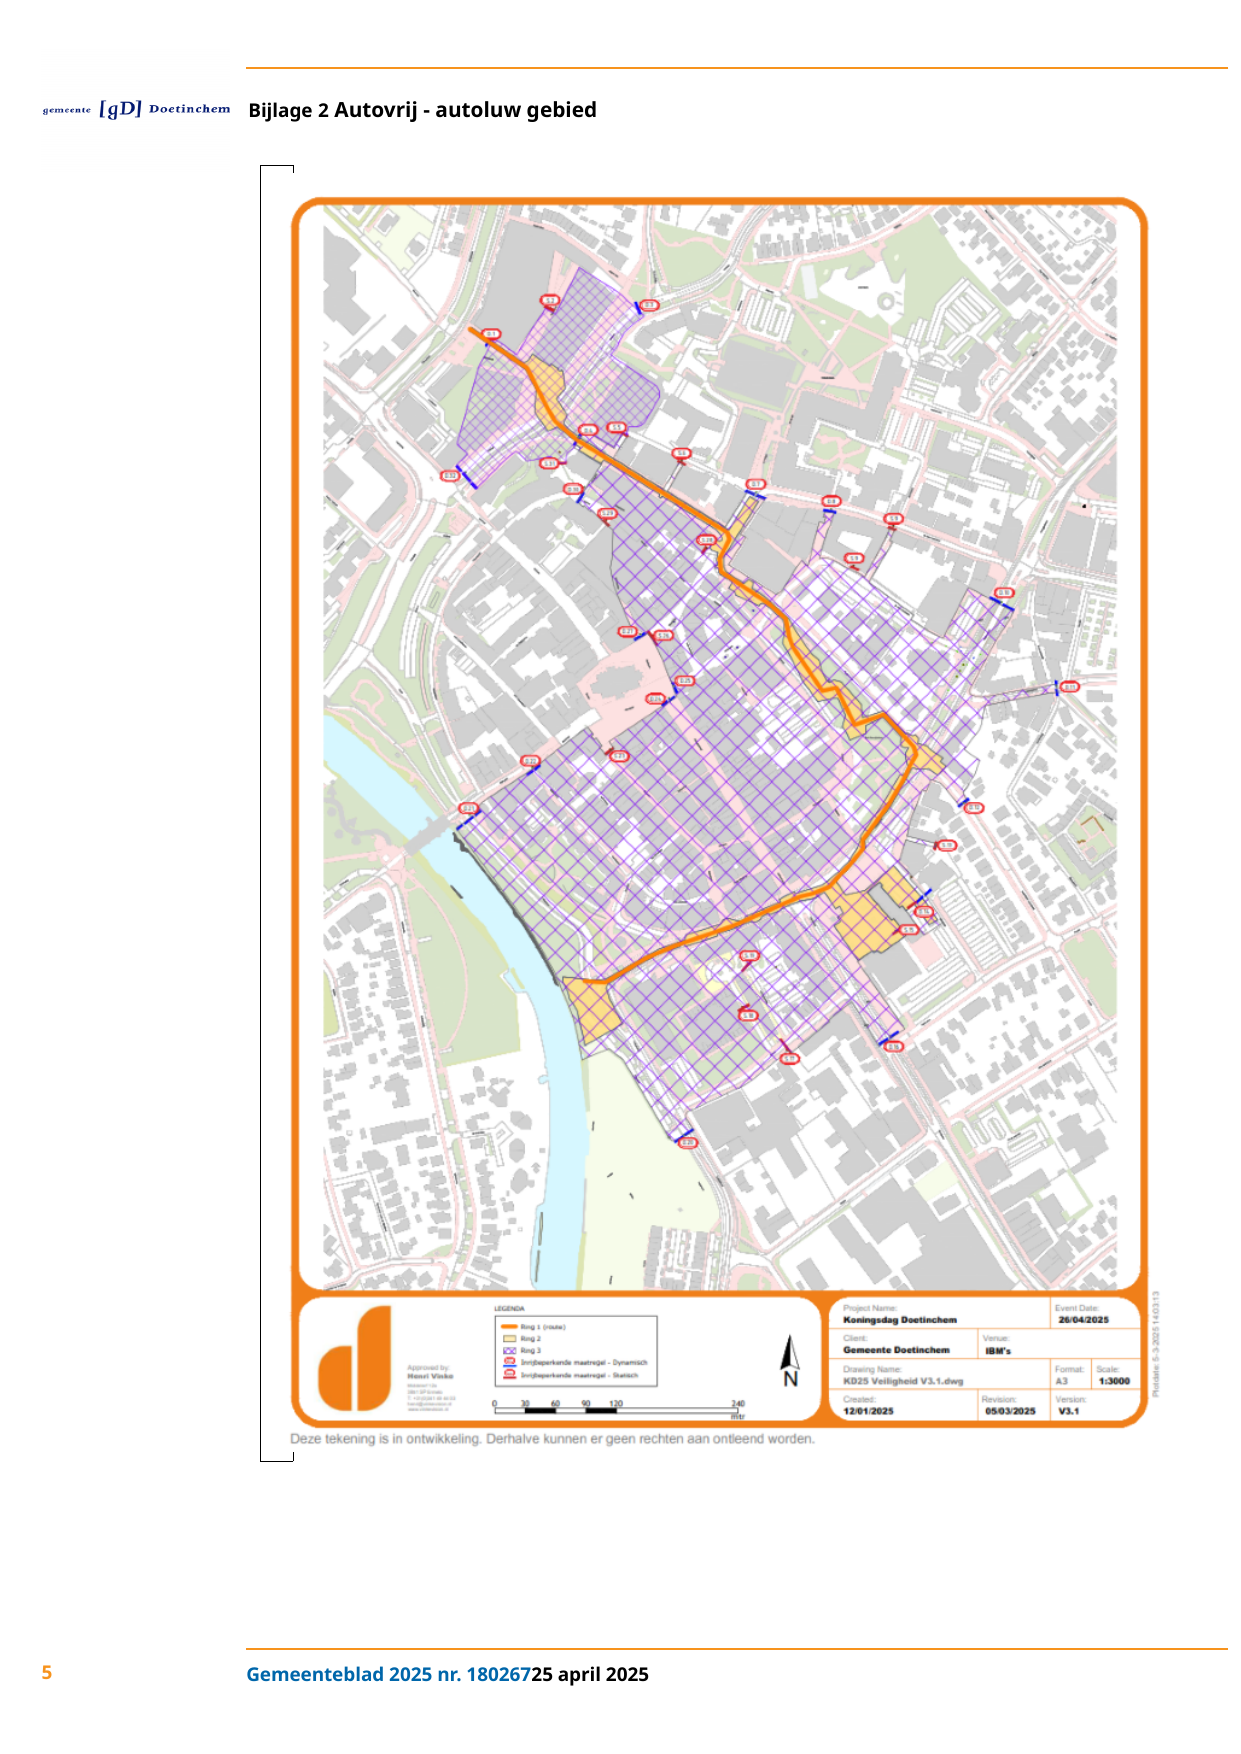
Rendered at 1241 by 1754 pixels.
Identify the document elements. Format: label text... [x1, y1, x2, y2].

picture [268, 173, 1173, 1452]
text Bijlage 2 Autovrij - autoluw gebied [248, 95, 1152, 123]
picture [41, 47, 231, 172]
